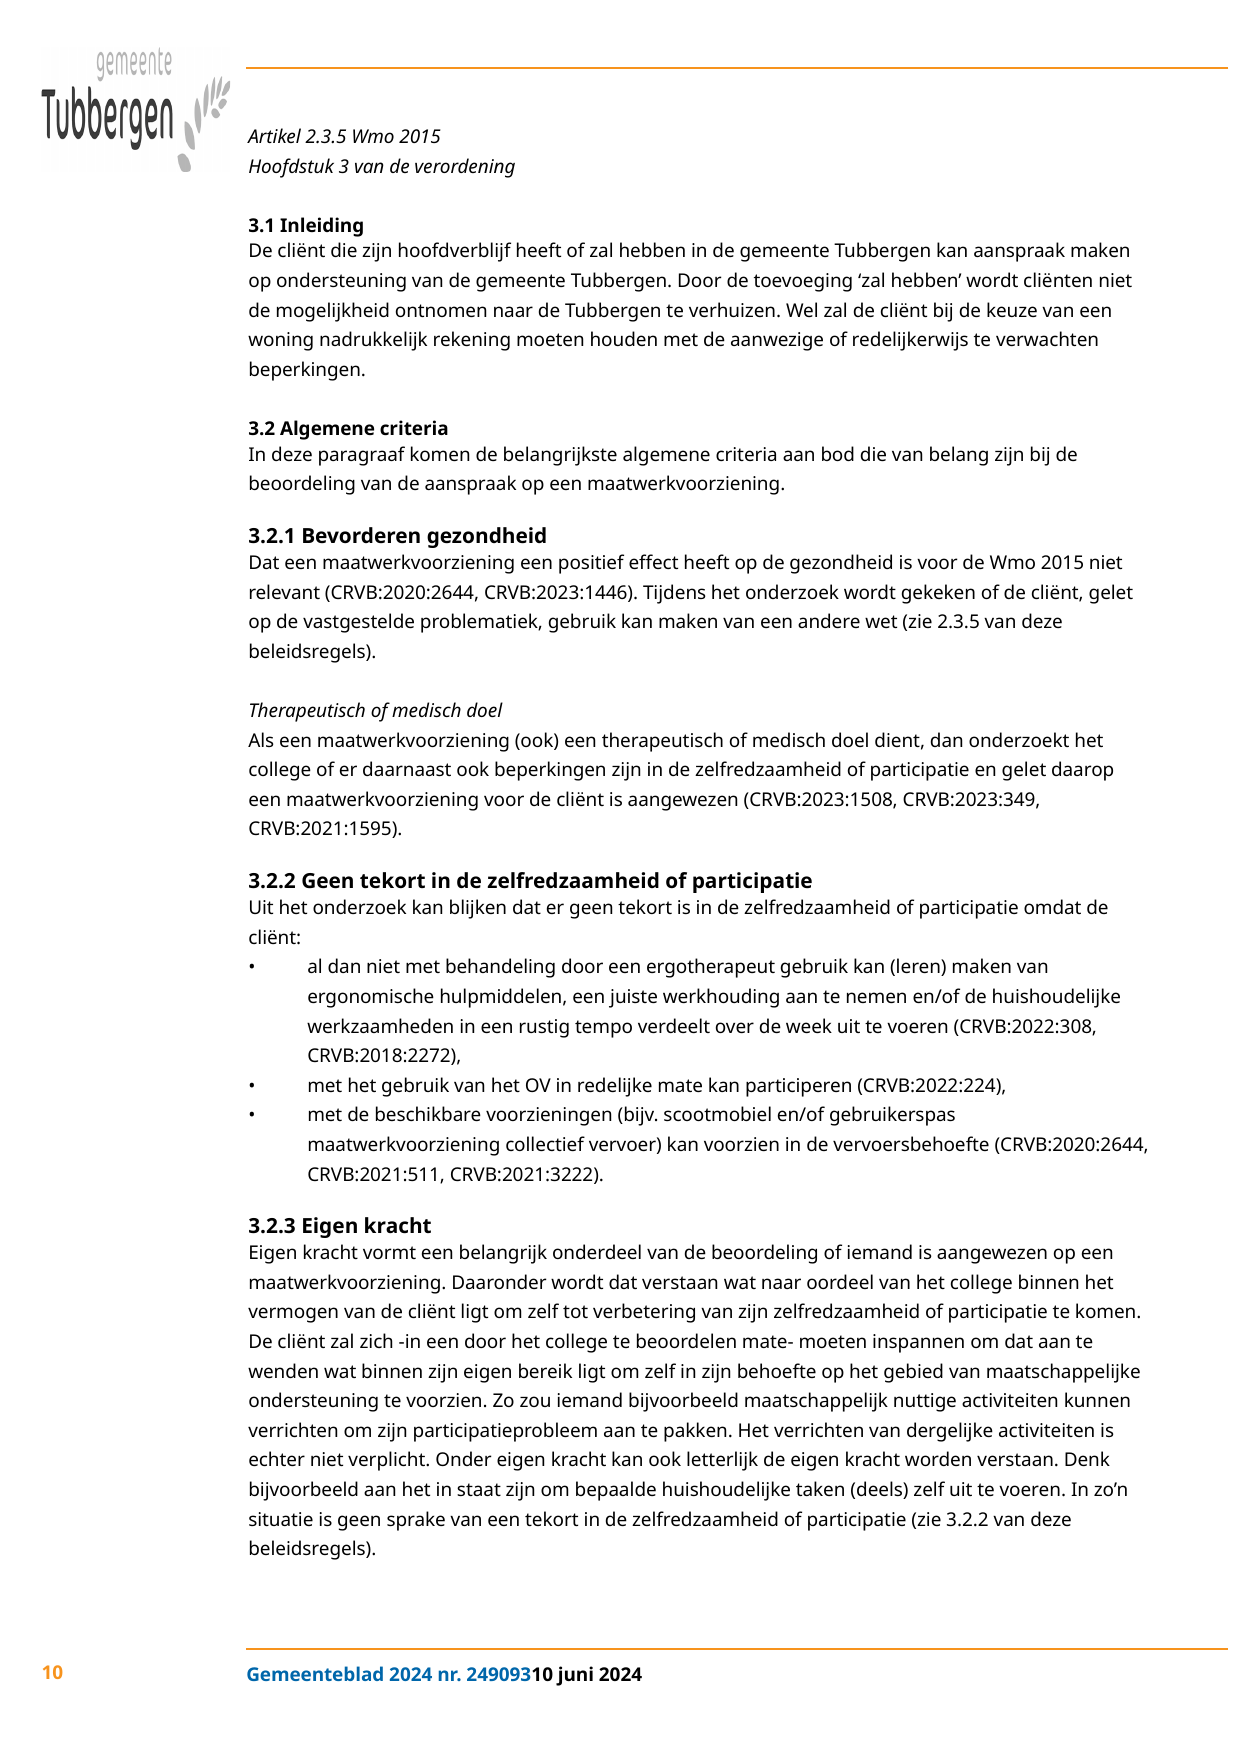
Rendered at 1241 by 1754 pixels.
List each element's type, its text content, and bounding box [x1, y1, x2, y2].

list met de beschikbare voorzieningen (bijv. scootmobiel en/of gebruikerspas maatwerkvoorziening collectief vervoer) kan voorzien in de vervoersbehoefte (CRVB:2020:2644, CRVB:2021:511, CRVB:2021:3222). [248, 1102, 1152, 1186]
text 3.1 Inleiding [248, 212, 1152, 238]
text Dat een maatwerkvoorziening een positief effect heeft op de gezondheid is voor de Wmo 2015 niet relevant (CRVB:2020:2644, CRVB:2023:1446). Tijdens het onderzoek wordt gekeken of de cliënt, gelet op de vastgestelde problematiek, gebruik kan maken van een andere wet (zie 2.3.5 van deze beleidsregels). [248, 549, 1152, 664]
text 3.2.3 Eigen kracht [248, 1211, 1152, 1239]
list al dan niet met behandeling door een ergotherapeut gebruik kan (leren) maken van ergonomische hulpmiddelen, een juiste werkhouding aan te nemen en/of de huishoudelijke werkzaamheden in een rustig tempo verdeelt over de week uit te voeren (CRVB:2022:308, CRVB:2018:2272), [248, 954, 1152, 1068]
text De cliënt die zijn hoofdverblijf heeft of zal hebben in de gemeente Tubbergen kan aanspraak maken op ondersteuning van de gemeente Tubbergen. Door de toevoeging ‘zal hebben’ wordt cliënten niet de mogelijkheid ontnomen naar de Tubbergen te verhuizen. Wel zal de cliënt bij de keuze van een woning nadrukkelijk rekening moeten houden met de aanwezige of redelijkerwijs te verwachten beperkingen. [248, 238, 1152, 382]
text 3.2 Algemene criteria [248, 415, 1152, 441]
text Uit het onderzoek kan blijken dat er geen tekort is in de zelfredzaamheid of participatie omdat de cliënt: [248, 894, 1152, 950]
text 3.2.2 Geen tekort in de zelfredzaamheid of participatie [248, 866, 1152, 894]
text Therapeutisch of medisch doel [248, 697, 1152, 723]
text Hoofdstuk 3 van de verordening [248, 153, 1152, 178]
text In deze paragraaf komen de belangrijkste algemene criteria aan bod die van belang zijn bij de beoordeling van de aanspraak op een maatwerkvoorziening. [248, 441, 1152, 496]
picture [41, 47, 231, 172]
list met het gebruik van het OV in redelijke mate kan participeren (CRVB:2022:224), [248, 1072, 1152, 1098]
text 3.2.1 Bevorderen gezondheid [248, 521, 1152, 549]
text Als een maatwerkvoorziening (ook) een therapeutisch of medisch doel dient, dan onderzoekt het college of er daarnaast ook beperkingen zijn in de zelfredzaamheid of participatie en gelet daarop een maatwerkvoorziening voor de cliënt is aangewezen (CRVB:2023:1508, CRVB:2023:349, CRVB:2021:1595). [248, 727, 1152, 841]
text Artikel 2.3.5 Wmo 2015 [248, 123, 1152, 149]
text Eigen kracht vormt een belangrijk onderdeel van de beoordeling of iemand is aangewezen op een maatwerkvoorziening. Daaronder wordt dat verstaan wat naar oordeel van het college binnen het vermogen van de cliënt ligt om zelf tot verbetering van zijn zelfredzaamheid of participatie te komen. De cliënt zal zich -in een door het college te beoordelen mate- moeten inspannen om dat aan te wenden wat binnen zijn eigen bereik ligt om zelf in zijn behoefte op het gebied van maatschappelijke ondersteuning te voorzien. Zo zou iemand bijvoorbeeld maatschappelijk nuttige activiteiten kunnen verrichten om zijn participatieprobleem aan te pakken. Het verrichten van dergelijke activiteiten is echter niet verplicht. Onder eigen kracht kan ook letterlijk de eigen kracht worden verstaan. Denk bijvoorbeeld aan het in staat zijn om bepaalde huishoudelijke taken (deels) zelf uit te voeren. In zo’n situatie is geen sprake van een tekort in de zelfredzaamheid of participatie (zie 3.2.2 van deze beleidsregels). [248, 1239, 1152, 1561]
